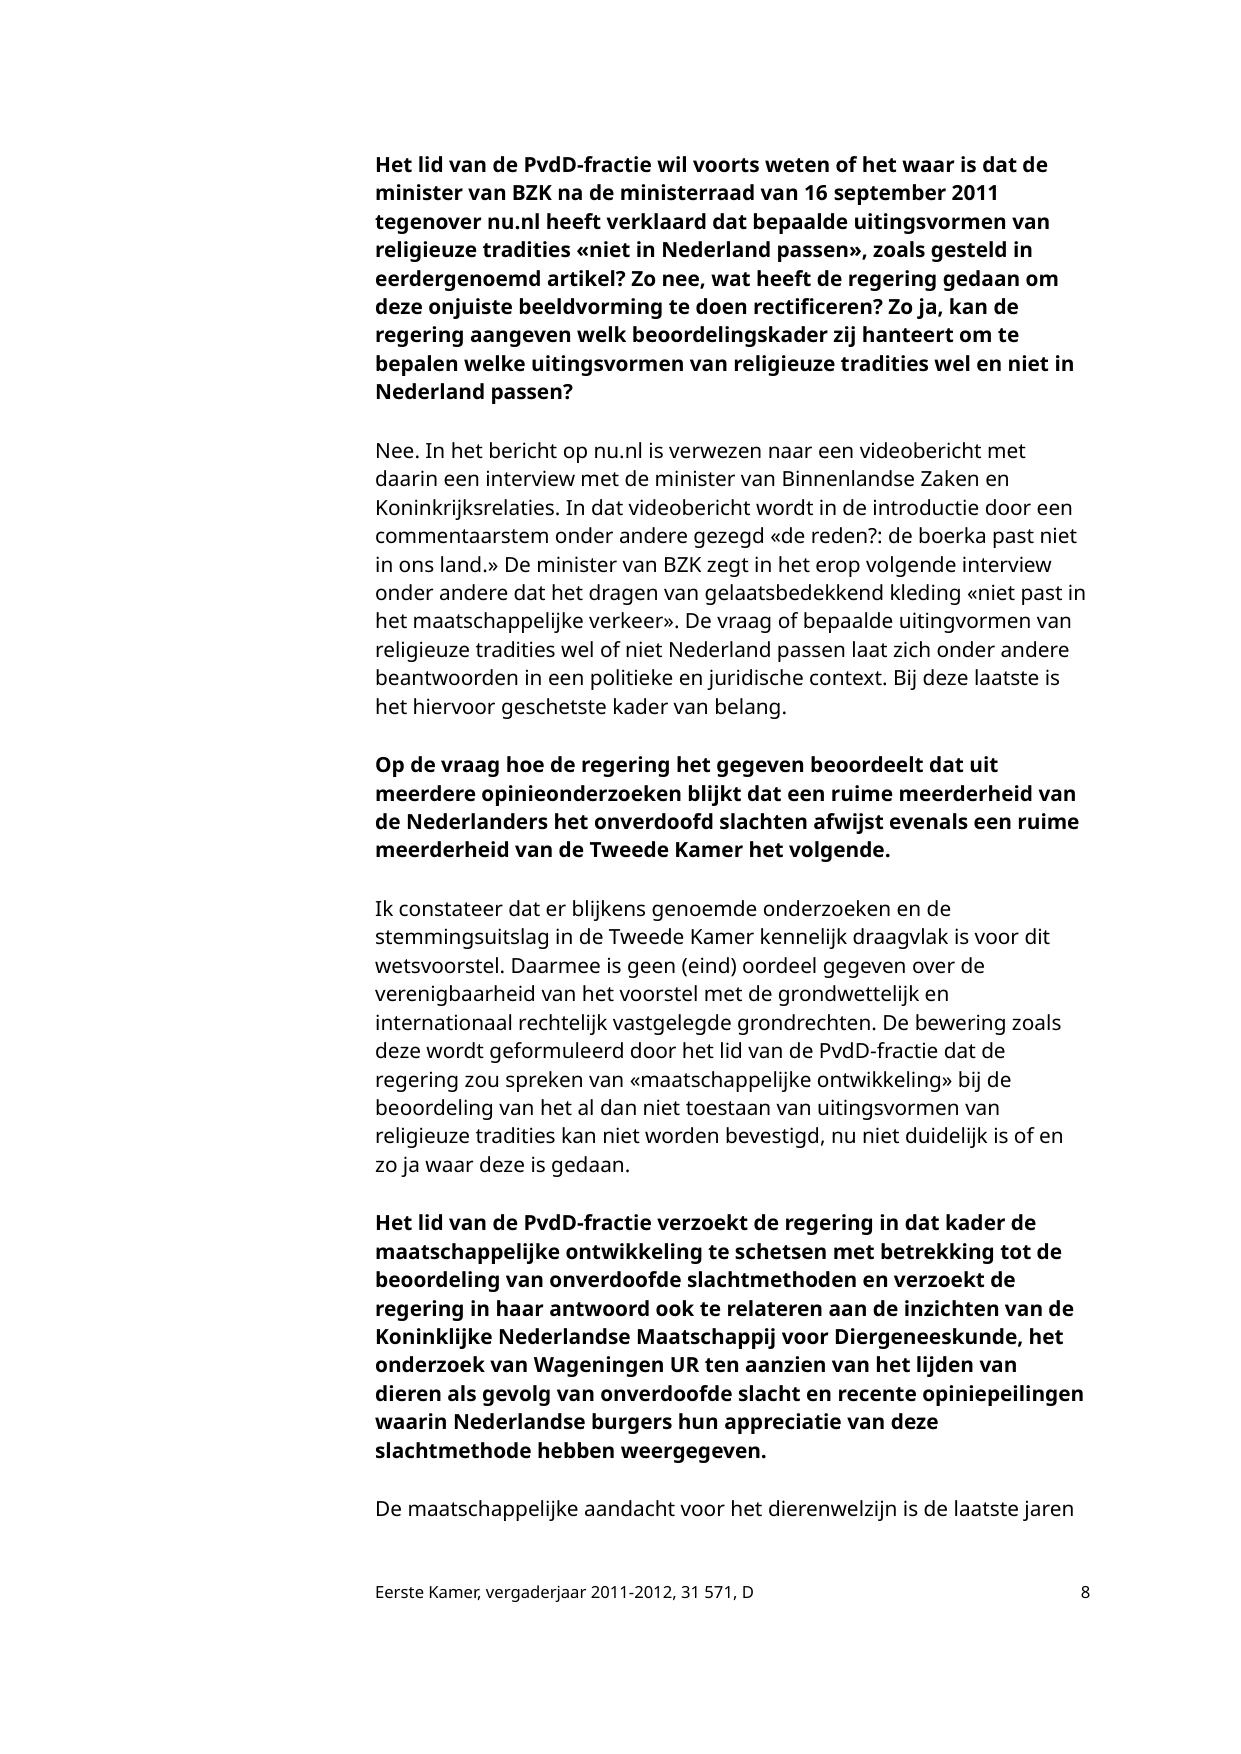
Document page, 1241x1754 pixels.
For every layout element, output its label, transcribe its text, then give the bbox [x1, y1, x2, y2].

text Het lid van de PvdD-fractie verzoekt de regering in dat kader de maatschappelijke ontwikkeling te schetsen met betrekking tot de beoordeling van onverdoofde slachtmethoden en verzoekt de regering in haar antwoord ook te relateren aan de inzichten van de Koninklijke Nederlandse Maatschappij voor Diergeneeskunde, het onderzoek van Wageningen UR ten aanzien van het lijden van dieren als gevolg van onverdoofde slacht en recente opiniepeilingen waarin Nederlandse burgers hun appreciatie van deze slachtmethode hebben weergegeven. [375, 1208, 1090, 1464]
text Nee. In het bericht op nu.nl is verwezen naar een videobericht met daarin een interview met de minister van Binnenlandse Zaken en Koninkrijksrelaties. In dat videobericht wordt in de introductie door een commentaarstem onder andere gezegd «de reden?: de boerka past niet in ons land.» De minister van BZK zegt in het erop volgende interview onder andere dat het dragen van gelaatsbedekkend kleding «niet past in het maatschappelijke verkeer». De vraag of bepaalde uitingvormen van religieuze tradities wel of niet Nederland passen laat zich onder andere beantwoorden in een politieke en juridische context. Bij deze laatste is het hiervoor geschetste kader van belang. [375, 436, 1090, 720]
text Het lid van de PvdD-fractie wil voorts weten of het waar is dat de minister van BZK na de ministerraad van 16 september 2011 tegenover nu.nl heeft verklaard dat bepaalde uitingsvormen van religieuze tradities «niet in Nederland passen», zoals gesteld in eerdergenoemd artikel? Zo nee, wat heeft de regering gedaan om deze onjuiste beeldvorming te doen rectificeren? Zo ja, kan de regering aangeven welk beoordelingskader zij hanteert om te bepalen welke uitingsvormen van religieuze tradities wel en niet in Nederland passen? [375, 150, 1090, 406]
text Op de vraag hoe de regering het gegeven beoordeelt dat uit meerdere opinieonderzoeken blijkt dat een ruime meerderheid van de Nederlanders het onverdoofd slachten afwijst evenals een ruime meerderheid van de Tweede Kamer het volgende. [375, 750, 1090, 864]
text Ik constateer dat er blijkens genoemde onderzoeken en de stemmingsuitslag in de Tweede Kamer kennelijk draagvlak is voor dit wetsvoorstel. Daarmee is geen (eind) oordeel gegeven over de verenigbaarheid van het voorstel met de grondwettelijk en internationaal rechtelijk vastgelegde grondrechten. De bewering zoals deze wordt geformuleerd door het lid van de PvdD-fractie dat de regering zou spreken van «maatschappelijke ontwikkeling» bij de beoordeling van het al dan niet toestaan van uitingsvormen van religieuze tradities kan niet worden bevestigd, nu niet duidelijk is of en zo ja waar deze is gedaan. [375, 894, 1090, 1178]
text De maatschappelijke aandacht voor het dierenwelzijn is de laatste jaren [375, 1494, 1090, 1523]
